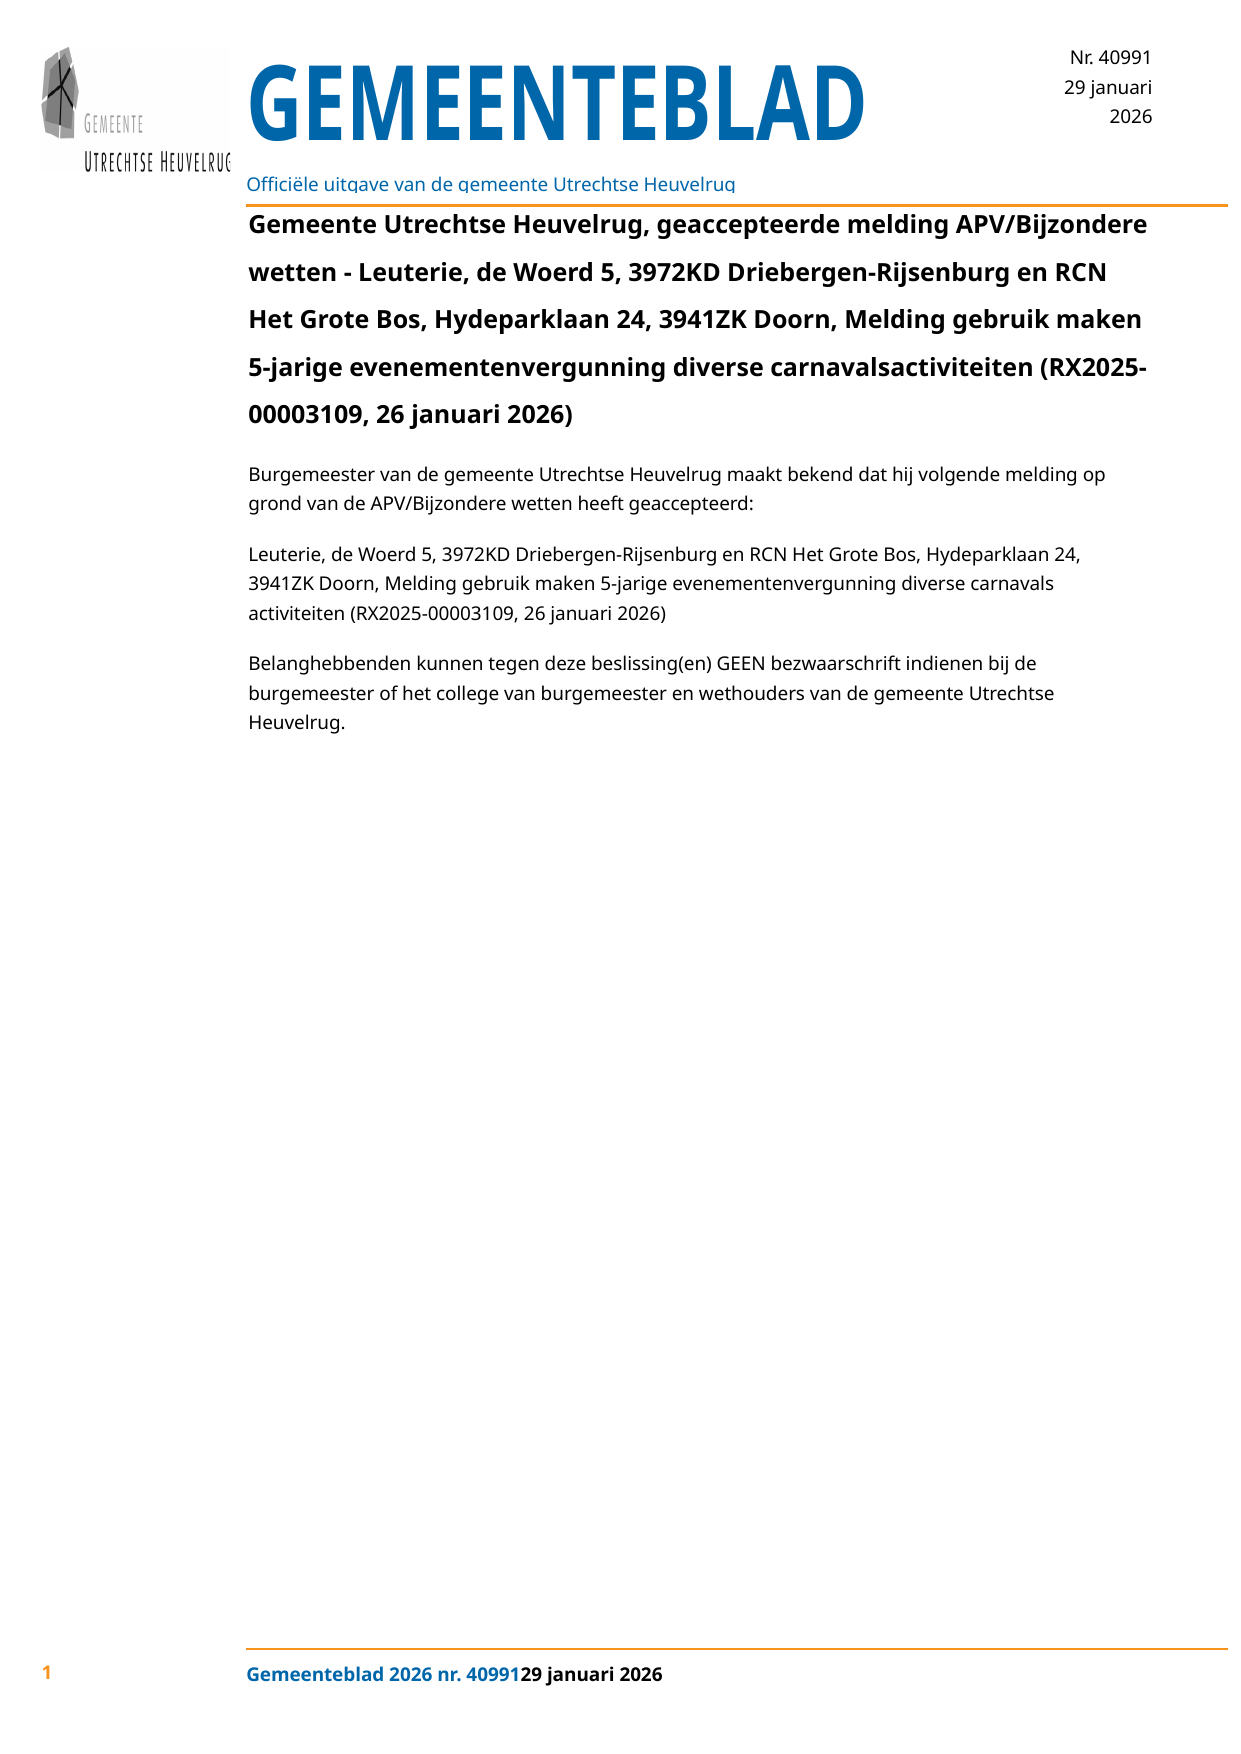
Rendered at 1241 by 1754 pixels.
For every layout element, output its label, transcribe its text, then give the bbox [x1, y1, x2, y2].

text Belanghebbenden kunnen tegen deze beslissing(en) GEEN bezwaarschrift indienen bij de burgemeester of het college van burgemeester en wethouders van de gemeente Utrechtse Heuvelrug. [248, 650, 1152, 735]
text Gemeente Utrechtse Heuvelrug, geaccepteerde melding APV/Bijzondere wetten - Leuterie, de Woerd 5, 3972KD Driebergen-Rijsenburg en RCN Het Grote Bos, Hydeparklaan 24, 3941ZK Doorn, Melding gebruik maken 5-jarige evenementenvergunning diverse carnavalsactiviteiten (RX2025-00003109, 26 januari 2026) [248, 207, 1152, 431]
text Burgemeester van de gemeente Utrechtse Heuvelrug maakt bekend dat hij volgende melding op grond van de APV/Bijzondere wetten heeft geaccepteerd: [248, 461, 1152, 516]
text Leuterie, de Woerd 5, 3972KD Driebergen-Rijsenburg en RCN Het Grote Bos, Hydeparklaan 24, 3941ZK Doorn, Melding gebruik maken 5-jarige evenementenvergunning diverse carnavals activiteiten (RX2025-00003109, 26 januari 2026) [248, 541, 1152, 626]
picture [41, 47, 231, 172]
